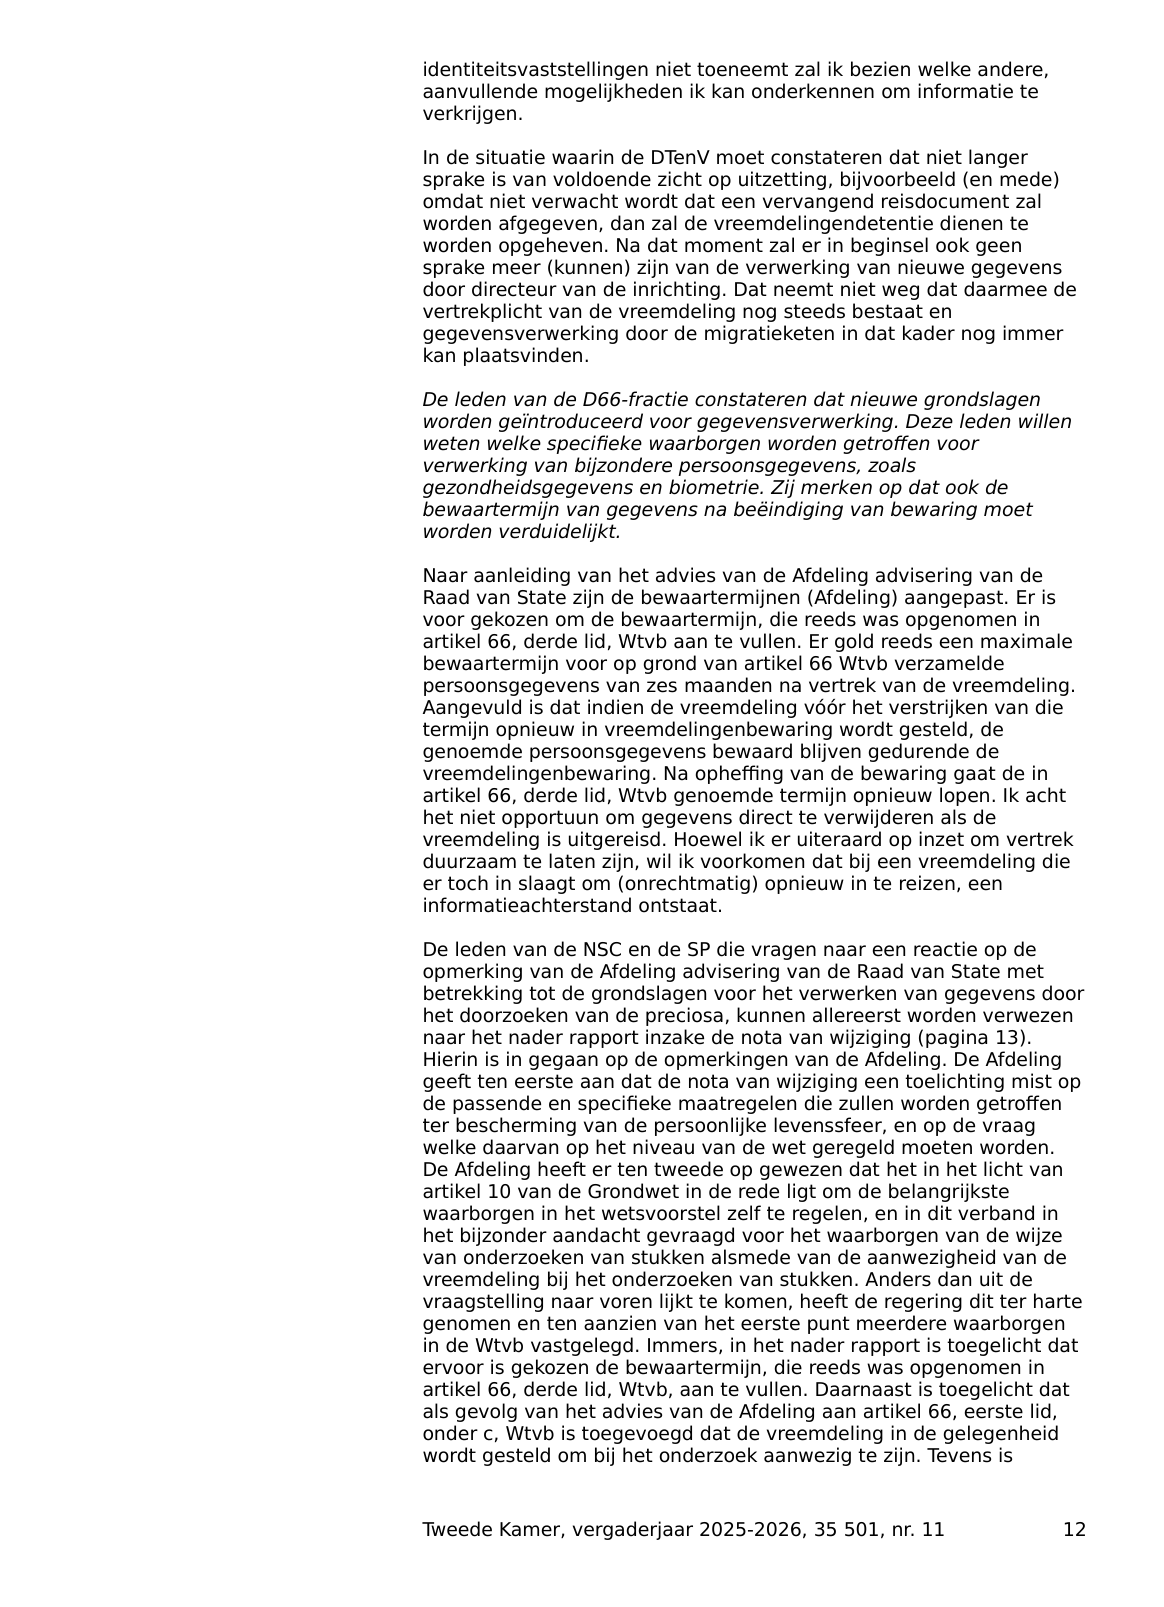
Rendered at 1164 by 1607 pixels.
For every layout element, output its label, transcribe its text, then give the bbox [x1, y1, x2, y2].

text In de situatie waarin de DTenV moet constateren dat niet langer sprake is van voldoende zicht op uitzetting, bijvoorbeeld (en mede) omdat niet verwacht wordt dat een vervangend reisdocument zal worden afgegeven, dan zal de vreemdelingendetentie dienen te worden opgeheven. Na dat moment zal er in beginsel ook geen sprake meer (kunnen) zijn van de verwerking van nieuwe gegevens door directeur van de inrichting. Dat neemt niet weg dat daarmee de vertrekplicht van de vreemdeling nog steeds bestaat en gegevensverwerking door de migratieketen in dat kader nog immer kan plaatsvinden. [422, 147, 1087, 367]
text identiteitsvaststellingen niet toeneemt zal ik bezien welke andere, aanvullende mogelijkheden ik kan onderkennen om informatie te verkrijgen. [422, 59, 1087, 125]
text Naar aanleiding van het advies van de Afdeling advisering van de Raad van State zijn de bewaartermijnen (Afdeling) aangepast. Er is voor gekozen om de bewaartermijn, die reeds was opgenomen in artikel 66, derde lid, Wtvb aan te vullen. Er gold reeds een maximale bewaartermijn voor op grond van artikel 66 Wtvb verzamelde persoonsgegevens van zes maanden na vertrek van de vreemdeling. Aangevuld is dat indien de vreemdeling vóór het verstrijken van die termijn opnieuw in vreemdelingenbewaring wordt gesteld, de genoemde persoonsgegevens bewaard blijven gedurende de vreemdelingenbewaring. Na opheffing van de bewaring gaat de in artikel 66, derde lid, Wtvb genoemde termijn opnieuw lopen. Ik acht het niet opportuun om gegevens direct te verwijderen als de vreemdeling is uitgereisd. Hoewel ik er uiteraard op inzet om vertrek duurzaam te laten zijn, wil ik voorkomen dat bij een vreemdeling die er toch in slaagt om (onrechtmatig) opnieuw in te reizen, een informatieachterstand ontstaat. [422, 565, 1087, 917]
text De leden van de D66-fractie constateren dat nieuwe grondslagen worden geïntroduceerd voor gegevensverwerking. Deze leden willen weten welke specifieke waarborgen worden getroffen voor verwerking van bijzondere persoonsgegevens, zoals gezondheidsgegevens en biometrie. Zij merken op dat ook de bewaartermijn van gegevens na beëindiging van bewaring moet worden verduidelijkt. [422, 389, 1087, 543]
text De leden van de NSC en de SP die vragen naar een reactie op de opmerking van de Afdeling advisering van de Raad van State met betrekking tot de grondslagen voor het verwerken van gegevens door het doorzoeken van de preciosa, kunnen allereerst worden verwezen naar het nader rapport inzake de nota van wijziging (pagina 13). Hierin is in gegaan op de opmerkingen van de Afdeling. De Afdeling geeft ten eerste aan dat de nota van wijziging een toelichting mist op de passende en specifieke maatregelen die zullen worden getroffen ter bescherming van de persoonlijke levenssfeer, en op de vraag welke daarvan op het niveau van de wet geregeld moeten worden. De Afdeling heeft er ten tweede op gewezen dat het in het licht van artikel 10 van de Grondwet in de rede ligt om de belangrijkste waarborgen in het wetsvoorstel zelf te regelen, en in dit verband in het bijzonder aandacht gevraagd voor het waarborgen van de wijze van onderzoeken van stukken alsmede van de aanwezigheid van de vreemdeling bij het onderzoeken van stukken. Anders dan uit de vraagstelling naar voren lijkt te komen, heeft de regering dit ter harte genomen en ten aanzien van het eerste punt meerdere waarborgen in de Wtvb vastgelegd. Immers, in het nader rapport is toegelicht dat ervoor is gekozen de bewaartermijn, die reeds was opgenomen in artikel 66, derde lid, Wtvb, aan te vullen. Daarnaast is toegelicht dat als gevolg van het advies van de Afdeling aan artikel 66, eerste lid, onder c, Wtvb is toegevoegd dat de vreemdeling in de gelegenheid wordt gesteld om bij het onderzoek aanwezig te zijn. Tevens is [422, 939, 1087, 1467]
